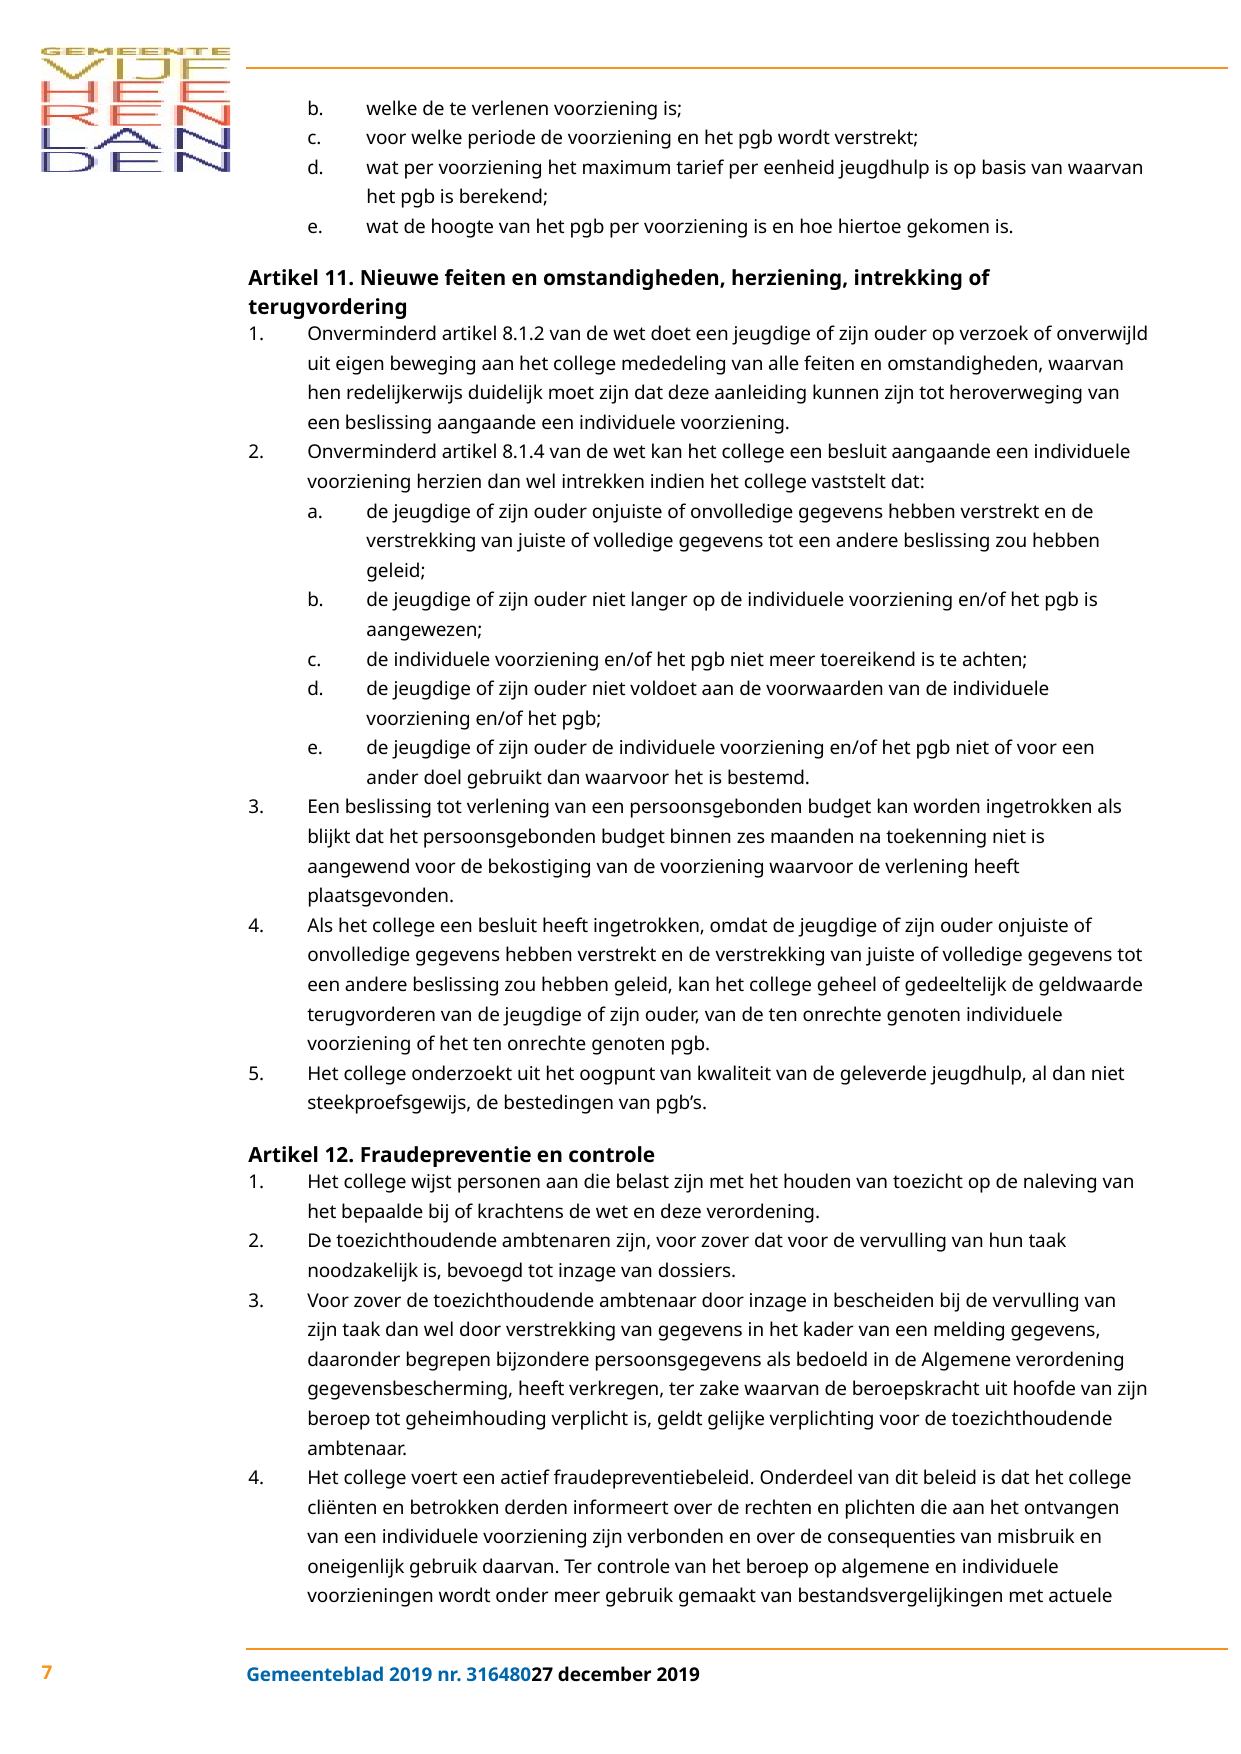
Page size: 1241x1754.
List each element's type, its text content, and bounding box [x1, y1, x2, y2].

list wat per voorziening het maximum tarief per eenheid jeugdhulp is op basis van waarvan het pgb is berekend; [307, 154, 1152, 209]
list de jeugdige of zijn ouder de individuele voorziening en/of het pgb niet of voor een ander doel gebruikt dan waarvoor het is bestemd. [307, 734, 1152, 790]
list Voor zover de toezichthoudende ambtenaar door inzage in bescheiden bij de vervulling van zijn taak dan wel door verstrekking van gegevens in het kader van een melding gegevens, daaronder begrepen bijzondere persoonsgegevens als bedoeld in de Algemene verordening gegevensbescherming, heeft verkregen, ter zake waarvan de beroepskracht uit hoofde van zijn beroep tot geheimhouding verplicht is, geldt gelijke verplichting voor de toezichthoudende ambtenaar. [248, 1287, 1152, 1460]
list Een beslissing tot verlening van een persoonsgebonden budget kan worden ingetrokken als blijkt dat het persoonsgebonden budget binnen zes maanden na toekenning niet is aangewend voor de bekostiging van de voorziening waarvoor de verlening heeft plaatsgevonden. [248, 794, 1152, 908]
list wat de hoogte van het pgb per voorziening is en hoe hiertoe gekomen is. [307, 213, 1152, 239]
text Artikel 12. Fraudepreventie en controle [248, 1140, 1152, 1168]
list de jeugdige of zijn ouder onjuiste of onvolledige gegevens hebben verstrekt en de verstrekking van juiste of volledige gegevens tot een andere beslissing zou hebben geleid; [307, 498, 1152, 583]
list welke de te verlenen voorziening is; [307, 95, 1152, 121]
list Als het college een besluit heeft ingetrokken, omdat de jeugdige of zijn ouder onjuiste of onvolledige gegevens hebben verstrekt en de verstrekking van juiste of volledige gegevens tot een andere beslissing zou hebben geleid, kan het college geheel of gedeeltelijk de geldwaarde terugvorderen van de jeugdige of zijn ouder, van de ten onrechte genoten individuele voorziening of het ten onrechte genoten pgb. [248, 912, 1152, 1056]
list Onverminderd artikel 8.1.2 van de wet doet een jeugdige of zijn ouder op verzoek of onverwijld uit eigen beweging aan het college mededeling van alle feiten en omstandigheden, waarvan hen redelijkerwijs duidelijk moet zijn dat deze aanleiding kunnen zijn tot heroverweging van een beslissing aangaande een individuele voorziening. [248, 320, 1152, 435]
list Het college voert een actief fraudepreventiebeleid. Onderdeel van dit beleid is dat het college cliënten en betrokken derden informeert over de rechten en plichten die aan het ontvangen van een individuele voorziening zijn verbonden en over de consequenties van misbruik en oneigenlijk gebruik daarvan. Ter controle van het beroep op algemene en individuele voorzieningen wordt onder meer gebruik gemaakt van bestandsvergelijkingen met actuele [248, 1464, 1152, 1608]
list de jeugdige of zijn ouder niet voldoet aan de voorwaarden van de individuele voorziening en/of het pgb; [307, 675, 1152, 731]
list voor welke periode de voorziening en het pgb wordt verstrekt; [307, 124, 1152, 150]
list de jeugdige of zijn ouder niet langer op de individuele voorziening en/of het pgb is aangewezen; [307, 587, 1152, 642]
list Het college onderzoekt uit het oogpunt van kwaliteit van de geleverde jeugdhulp, al dan niet steekproefsgewijs, de bestedingen van pgb’s. [248, 1060, 1152, 1115]
picture [41, 47, 231, 172]
list De toezichthoudende ambtenaren zijn, voor zover dat voor de vervulling van hun taak noodzakelijk is, bevoegd tot inzage van dossiers. [248, 1228, 1152, 1283]
list de individuele voorziening en/of het pgb niet meer toereikend is te achten; [307, 646, 1152, 672]
list Het college wijst personen aan die belast zijn met het houden van toezicht op de naleving van het bepaalde bij of krachtens de wet en deze verordening. [248, 1168, 1152, 1224]
text Artikel 11. Nieuwe feiten en omstandigheden, herziening, intrekking of terugvordering [248, 263, 1152, 320]
list Onverminderd artikel 8.1.4 van de wet kan het college een besluit aangaande een individuele voorziening herzien dan wel intrekken indien het college vaststelt dat: [248, 439, 1152, 494]
